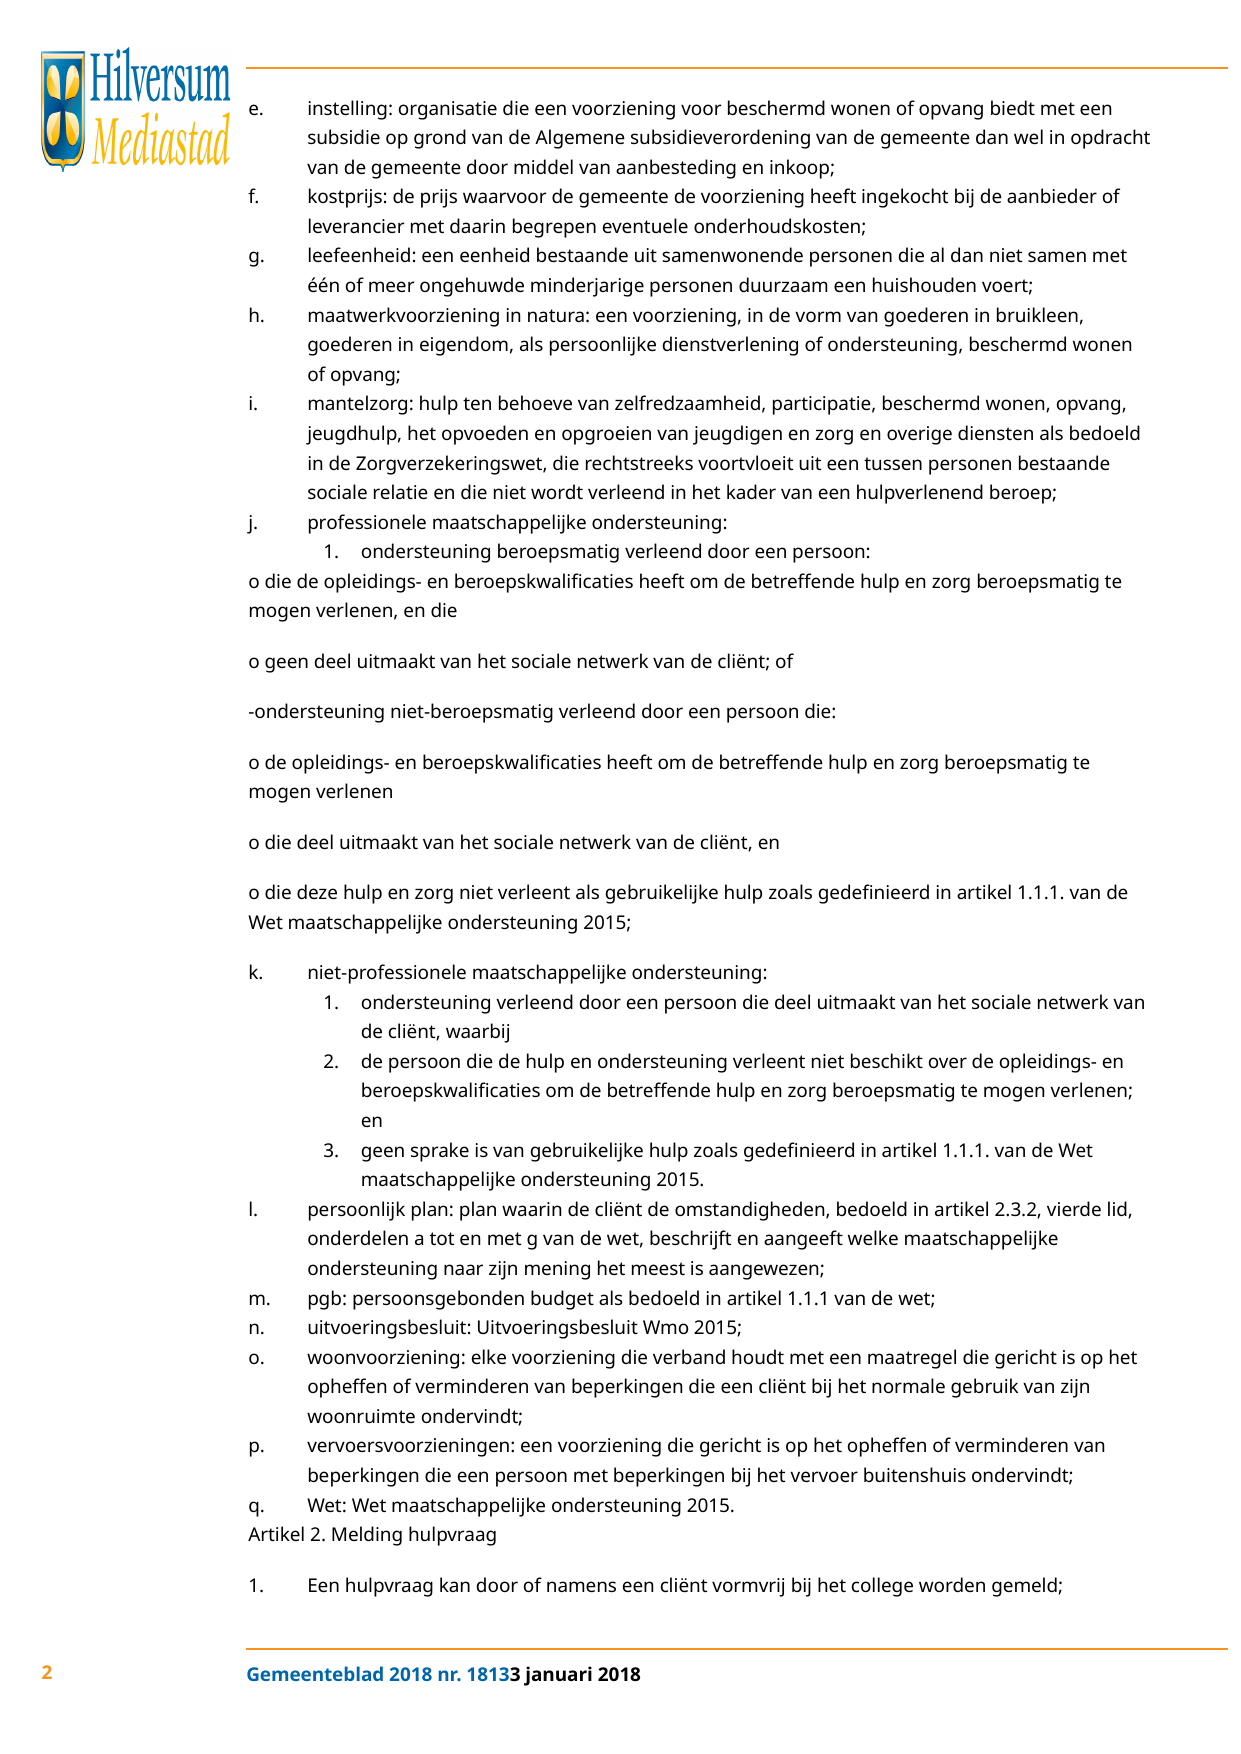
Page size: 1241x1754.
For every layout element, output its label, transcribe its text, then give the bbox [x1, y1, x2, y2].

list woonvoorziening: elke voorziening die verband houdt met een maatregel die gericht is op het opheffen of verminderen van beperkingen die een cliënt bij het normale gebruik van zijn woonruimte ondervindt; [248, 1344, 1152, 1429]
list Wet: Wet maatschappelijke ondersteuning 2015. [248, 1492, 1152, 1518]
text o geen deel uitmaakt van het sociale netwerk van de cliënt; of [248, 648, 1152, 674]
text Artikel 2. Melding hulpvraag [248, 1521, 1152, 1547]
list pgb: persoonsgebonden budget als bedoeld in artikel 1.1.1 van de wet; [248, 1285, 1152, 1311]
list leefeenheid: een eenheid bestaande uit samenwonende personen die al dan niet samen met één of meer ongehuwde minderjarige personen duurzaam een huishouden voert; [248, 243, 1152, 298]
list niet-professionele maatschappelijke ondersteuning: [248, 959, 1152, 985]
picture [41, 47, 231, 172]
list instelling: organisatie die een voorziening voor beschermd wonen of opvang biedt met een subsidie op grond van de Algemene subsidieverordening van de gemeente dan wel in opdracht van de gemeente door middel van aanbesteding en inkoop; [248, 95, 1152, 180]
list kostprijs: de prijs waarvoor de gemeente de voorziening heeft ingekocht bij de aanbieder of leverancier met daarin begrepen eventuele onderhoudskosten; [248, 183, 1152, 239]
list Een hulpvraag kan door of namens een cliënt vormvrij bij het college worden gemeld; [248, 1572, 1152, 1598]
list uitvoeringsbesluit: Uitvoeringsbesluit Wmo 2015; [248, 1314, 1152, 1340]
list ondersteuning verleend door een persoon die deel uitmaakt van het sociale netwerk van de cliënt, waarbij [323, 989, 1152, 1044]
list de persoon die de hulp en ondersteuning verleent niet beschikt over de opleidings- en beroepskwalificaties om de betreffende hulp en zorg beroepsmatig te mogen verlenen; en [323, 1048, 1152, 1133]
text o de opleidings- en beroepskwalificaties heeft om de betreffende hulp en zorg beroepsmatig te mogen verlenen [248, 749, 1152, 804]
text o die de opleidings- en beroepskwalificaties heeft om de betreffende hulp en zorg beroepsmatig te mogen verlenen, en die [248, 568, 1152, 623]
list persoonlijk plan: plan waarin de cliënt de omstandigheden, bedoeld in artikel 2.3.2, vierde lid, onderdelen a tot en met g van de wet, beschrijft en aangeeft welke maatschappelijke ondersteuning naar zijn mening het meest is aangewezen; [248, 1196, 1152, 1281]
text o die deze hulp en zorg niet verleent als gebruikelijke hulp zoals gedefinieerd in artikel 1.1.1. van de Wet maatschappelijke ondersteuning 2015; [248, 879, 1152, 935]
list vervoersvoorzieningen: een voorziening die gericht is op het opheffen of verminderen van beperkingen die een persoon met beperkingen bij het vervoer buitenshuis ondervindt; [248, 1433, 1152, 1488]
text -ondersteuning niet-beroepsmatig verleend door een persoon die: [248, 698, 1152, 724]
text o die deel uitmaakt van het sociale netwerk van de cliënt, en [248, 829, 1152, 855]
list ondersteuning beroepsmatig verleend door een persoon: [323, 538, 1152, 564]
list geen sprake is van gebruikelijke hulp zoals gedefinieerd in artikel 1.1.1. van de Wet maatschappelijke ondersteuning 2015. [323, 1137, 1152, 1192]
list maatwerkvoorziening in natura: een voorziening, in de vorm van goederen in bruikleen, goederen in eigendom, als persoonlijke dienstverlening of ondersteuning, beschermd wonen of opvang; [248, 302, 1152, 387]
list mantelzorg: hulp ten behoeve van zelfredzaamheid, participatie, beschermd wonen, opvang, jeugdhulp, het opvoeden en opgroeien van jeugdigen en zorg en overige diensten als bedoeld in de Zorgverzekeringswet, die rechtstreeks voortvloeit uit een tussen personen bestaande sociale relatie en die niet wordt verleend in het kader van een hulpverlenend beroep; [248, 391, 1152, 505]
list professionele maatschappelijke ondersteuning: [248, 509, 1152, 535]
